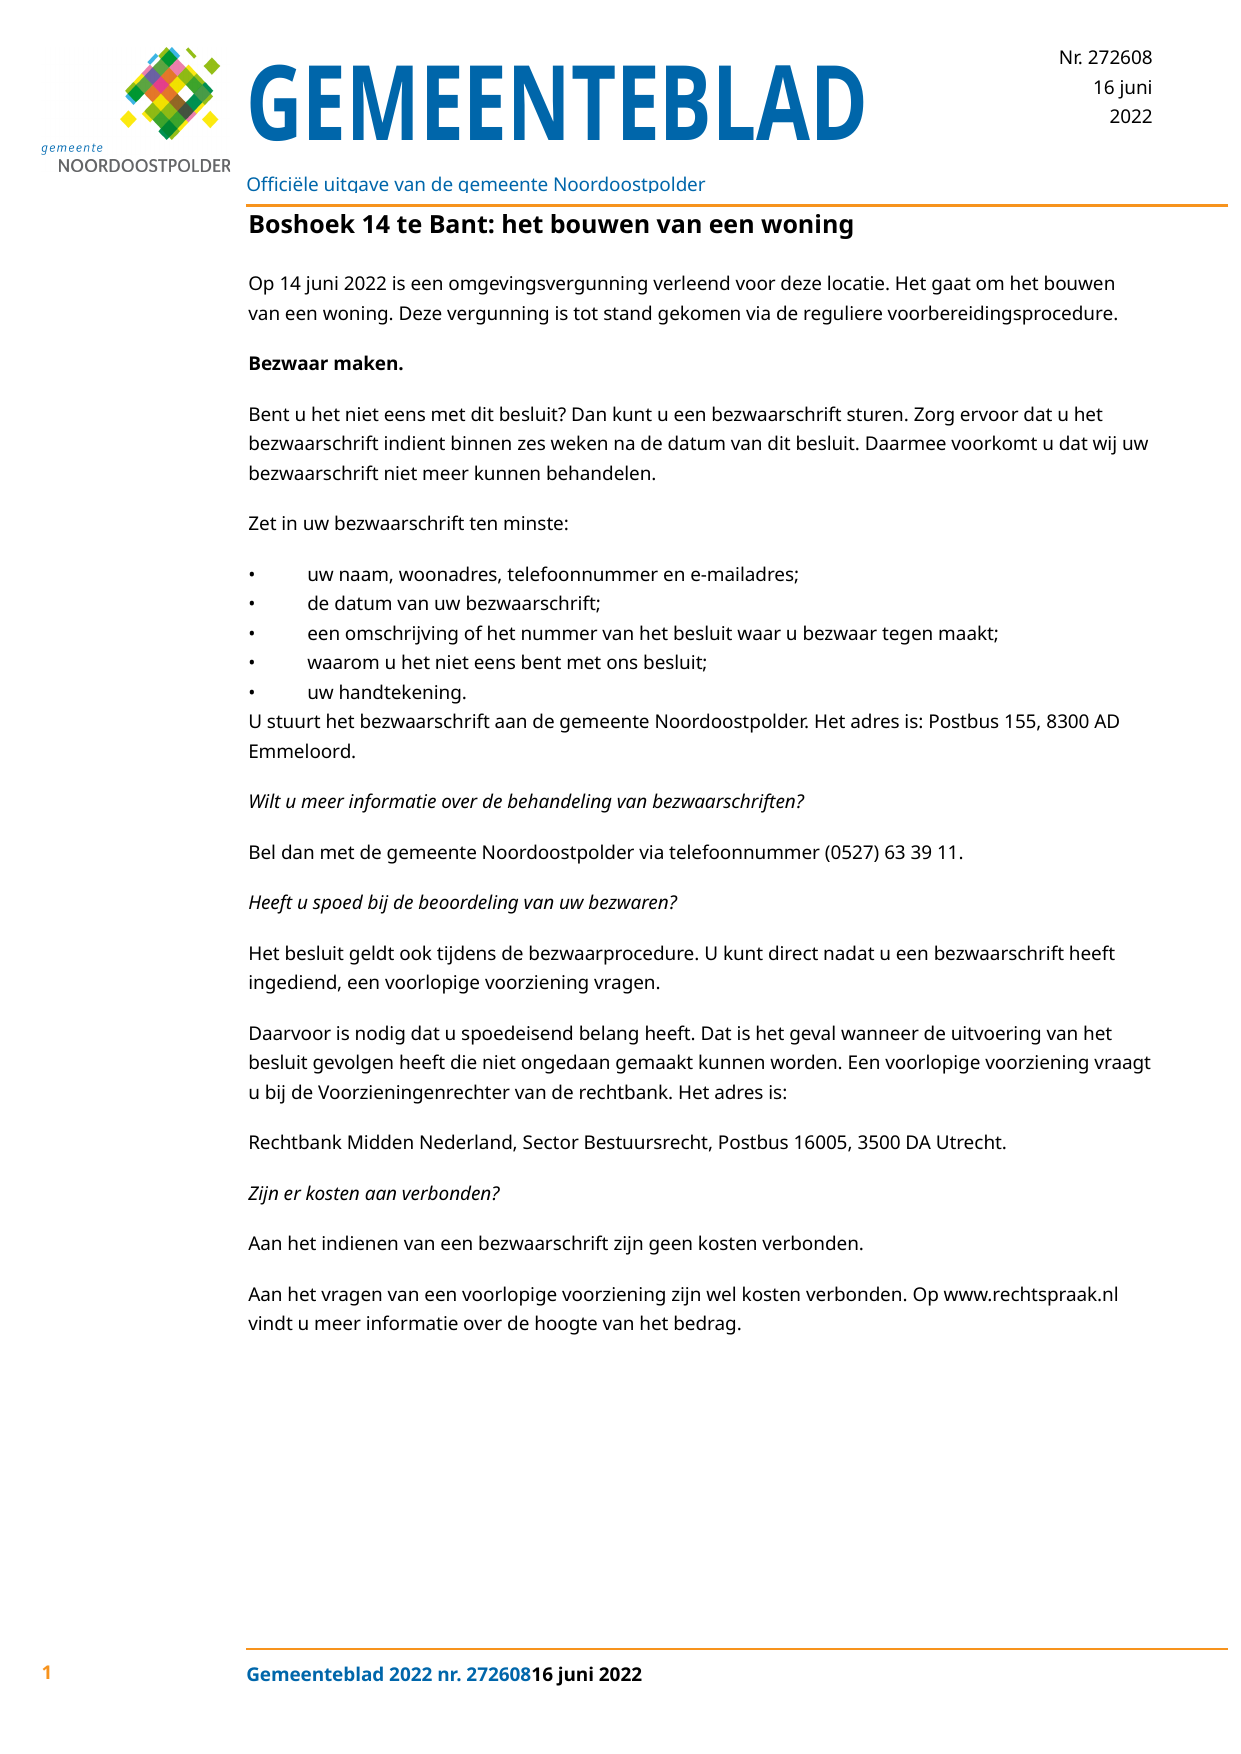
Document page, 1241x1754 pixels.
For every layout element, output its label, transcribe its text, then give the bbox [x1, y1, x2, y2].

text Bent u het niet eens met dit besluit? Dan kunt u een bezwaarschrift sturen. Zorg ervoor dat u het bezwaarschrift indient binnen zes weken na de datum van dit besluit. Daarmee voorkomt u dat wij uw bezwaarschrift niet meer kunnen behandelen. [248, 401, 1152, 486]
list de datum van uw bezwaarschrift; [248, 590, 1152, 616]
list waarom u het niet eens bent met ons besluit; [248, 649, 1152, 675]
text Bel dan met de gemeente Noordoostpolder via telefoonnummer (0527) 63 39 11. [248, 839, 1152, 865]
text Zijn er kosten aan verbonden? [248, 1180, 1152, 1206]
text Wilt u meer informatie over de behandeling van bezwaarschriften? [248, 789, 1152, 814]
text Aan het indienen van een bezwaarschrift zijn geen kosten verbonden. [248, 1230, 1152, 1256]
text Boshoek 14 te Bant: het bouwen van een woning [248, 207, 1152, 241]
text Rechtbank Midden Nederland, Sector Bestuursrecht, Postbus 16005, 3500 DA Utrecht. [248, 1129, 1152, 1155]
list uw handtekening. [248, 679, 1152, 705]
picture [41, 47, 231, 172]
text Zet in uw bezwaarschrift ten minste: [248, 510, 1152, 536]
text Aan het vragen van een voorlopige voorziening zijn wel kosten verbonden. Op www.rechtspraak.nl vindt u meer informatie over de hoogte van het bedrag. [248, 1281, 1152, 1336]
list een omschrijving of het nummer van het besluit waar u bezwaar tegen maakt; [248, 620, 1152, 646]
list uw naam, woonadres, telefoonnummer en e-mailadres; [248, 561, 1152, 586]
text Daarvoor is nodig dat u spoedeisend belang heeft. Dat is het geval wanneer de uitvoering van het besluit gevolgen heeft die niet ongedaan gemaakt kunnen worden. Een voorlopige voorziening vraagt u bij de Voorzieningenrechter van de rechtbank. Het adres is: [248, 1020, 1152, 1105]
text Heeft u spoed bij de beoordeling van uw bezwaren? [248, 889, 1152, 915]
text Op 14 juni 2022 is een omgevingsvergunning verleend voor deze locatie. Het gaat om het bouwen van een woning. Deze vergunning is tot stand gekomen via de reguliere voorbereidingsprocedure. [248, 270, 1152, 326]
text Bezwaar maken. [248, 350, 1152, 376]
text U stuurt het bezwaarschrift aan de gemeente Noordoostpolder. Het adres is: Postbus 155, 8300 AD Emmeloord. [248, 709, 1152, 764]
text Het besluit geldt ook tijdens de bezwaarprocedure. U kunt direct nadat u een bezwaarschrift heeft ingediend, een voorlopige voorziening vragen. [248, 940, 1152, 995]
